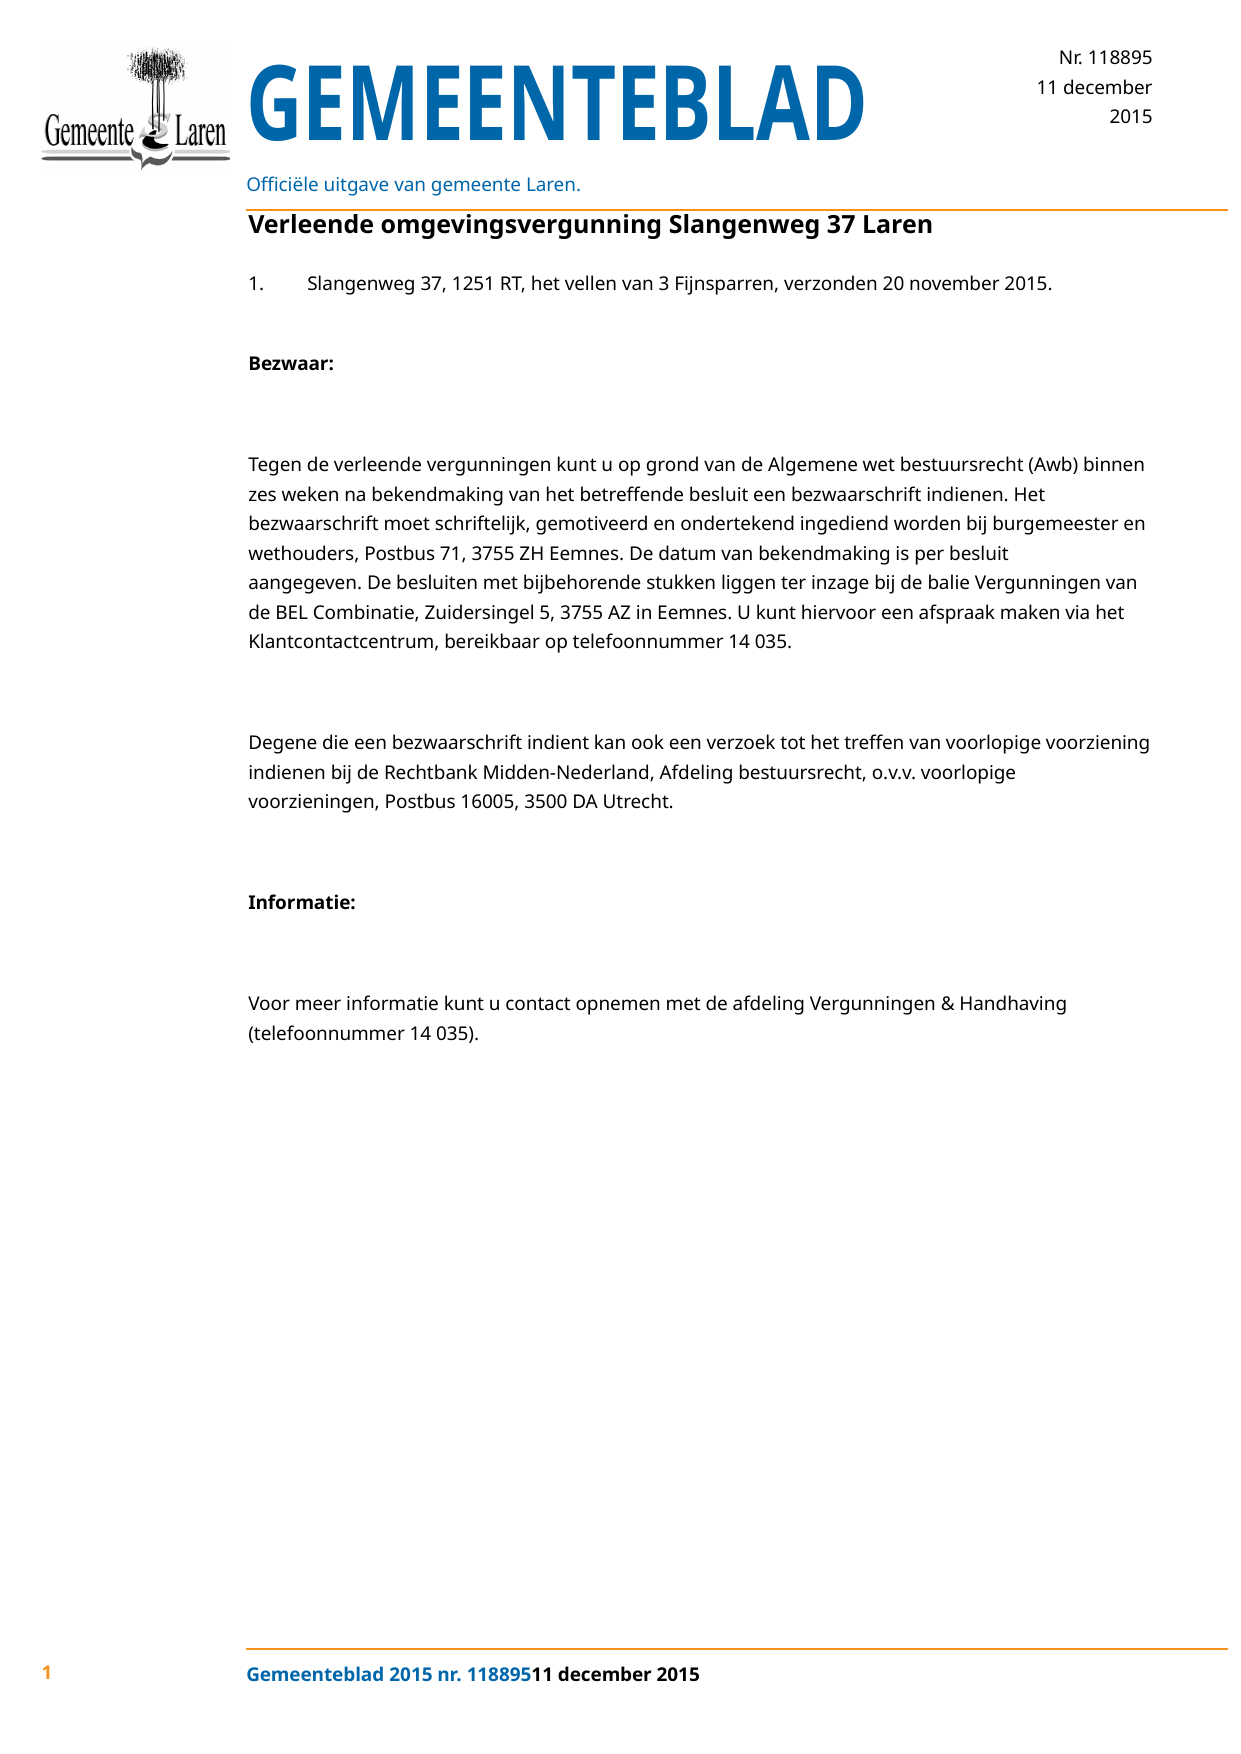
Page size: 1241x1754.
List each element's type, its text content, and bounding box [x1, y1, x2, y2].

text Bezwaar: [248, 350, 1152, 376]
picture [41, 47, 231, 172]
text Informatie: [248, 889, 1152, 915]
text Verleende omgevingsvergunning Slangenweg 37 Laren [248, 211, 1152, 241]
list Slangenweg 37, 1251 RT, het vellen van 3 Fijnsparren, verzonden 20 november 2015. [248, 270, 1152, 296]
text Tegen de verleende vergunningen kunt u op grond van de Algemene wet bestuursrecht (Awb) binnen zes weken na bekendmaking van het betreffende besluit een bezwaarschrift indienen. Het bezwaarschrift moet schriftelijk, gemotiveerd en ondertekend ingediend worden bij burgemeester en wethouders, Postbus 71, 3755 ZH Eemnes. De datum van bekendmaking is per besluit aangegeven. De besluiten met bijbehorende stukken liggen ter inzage bij de balie Vergunningen van de BEL Combinatie, Zuidersingel 5, 3755 AZ in Eemnes. U kunt hiervoor een afspraak maken via het Klantcontactcentrum, bereikbaar op telefoonnummer 14 035. [248, 451, 1152, 654]
text Voor meer informatie kunt u contact opnemen met de afdeling Vergunningen & Handhaving (telefoonnummer 14 035). [248, 990, 1152, 1046]
text Degene die een bezwaarschrift indient kan ook een verzoek tot het treffen van voorlopige voorziening indienen bij de Rechtbank Midden-Nederland, Afdeling bestuursrecht, o.v.v. voorlopige voorzieningen, Postbus 16005, 3500 DA Utrecht. [248, 729, 1152, 814]
